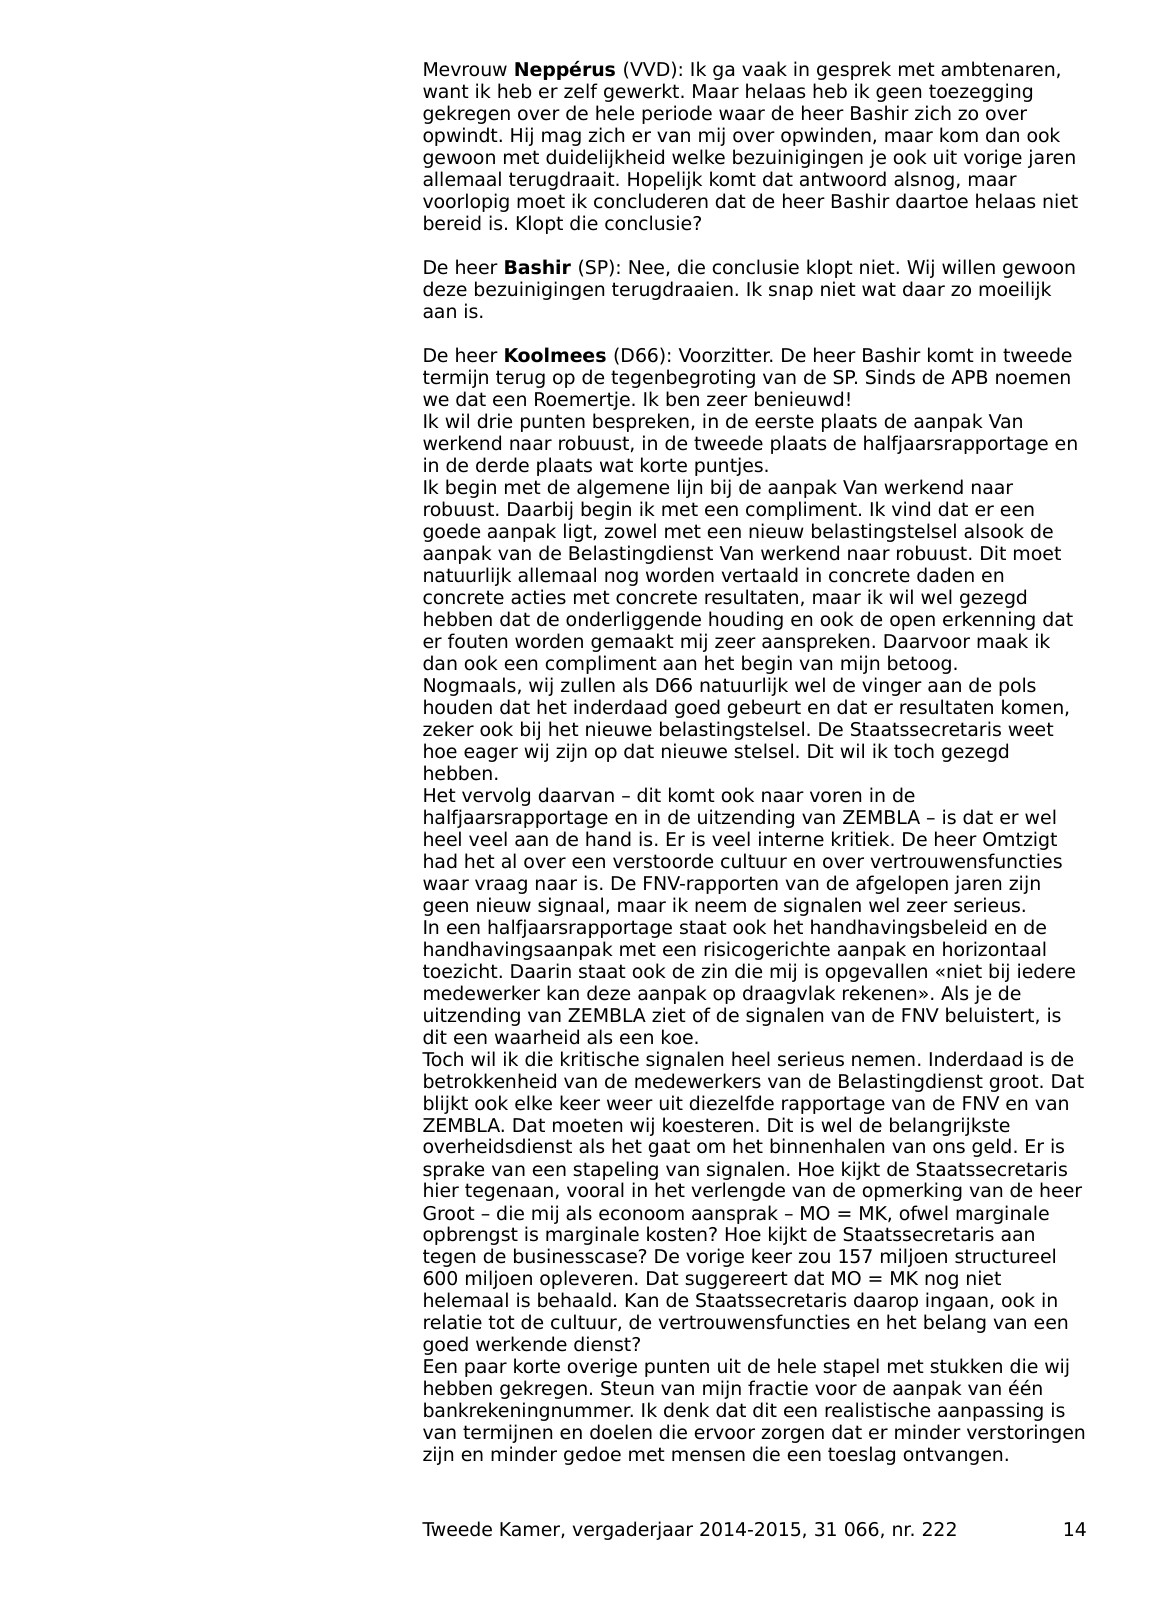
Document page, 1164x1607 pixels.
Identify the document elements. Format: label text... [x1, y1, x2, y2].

text Ik begin met de algemene lijn bij de aanpak Van werkend naar robuust. Daarbij begin ik met een compliment. Ik vind dat er een goede aanpak ligt, zowel met een nieuw belastingstelsel alsook de aanpak van de Belastingdienst Van werkend naar robuust. Dit moet natuurlijk allemaal nog worden vertaald in concrete daden en concrete acties met concrete resultaten, maar ik wil wel gezegd hebben dat de onderliggende houding en ook de open erkenning dat er fouten worden gemaakt mij zeer aanspreken. Daarvoor maak ik dan ook een compliment aan het begin van mijn betoog. [422, 477, 1087, 675]
text In een halfjaarsrapportage staat ook het handhavingsbeleid en de handhavingsaanpak met een risicogerichte aanpak en horizontaal toezicht. Daarin staat ook de zin die mij is opgevallen «niet bij iedere medewerker kan deze aanpak op draagvlak rekenen». Als je de uitzending van ZEMBLA ziet of de signalen van de FNV beluistert, is dit een waarheid als een koe. [422, 917, 1087, 1048]
text Ik wil drie punten bespreken, in de eerste plaats de aanpak Van werkend naar robuust, in de tweede plaats de halfjaarsrapportage en in de derde plaats wat korte puntjes. [422, 411, 1087, 477]
text Nogmaals, wij zullen als D66 natuurlijk wel de vinger aan de pols houden dat het inderdaad goed gebeurt en dat er resultaten komen, zeker ook bij het nieuwe belastingstelsel. De Staatssecretaris weet hoe eager wij zijn op dat nieuwe stelsel. Dit wil ik toch gezegd hebben. [422, 675, 1087, 785]
text Een paar korte overige punten uit de hele stapel met stukken die wij hebben gekregen. Steun van mijn fractie voor de aanpak van één bankrekeningnummer. Ik denk dat dit een realistische aanpassing is van termijnen en doelen die ervoor zorgen dat er minder verstoringen zijn en minder gedoe met mensen die een toeslag ontvangen. [422, 1356, 1087, 1466]
text Toch wil ik die kritische signalen heel serieus nemen. Inderdaad is de betrokkenheid van de medewerkers van de Belastingdienst groot. Dat blijkt ook elke keer weer uit diezelfde rapportage van de FNV en van ZEMBLA. Dat moeten wij koesteren. Dit is wel de belangrijkste overheidsdienst als het gaat om het binnenhalen van ons geld. Er is sprake van een stapeling van signalen. Hoe kijkt de Staatssecretaris hier tegenaan, vooral in het verlengde van de opmerking van de heer Groot – die mij als econoom aansprak – MO = MK, ofwel marginale opbrengst is marginale kosten? Hoe kijkt de Staatssecretaris aan tegen de businesscase? De vorige keer zou 157 miljoen structureel 600 miljoen opleveren. Dat suggereert dat MO = MK nog niet helemaal is behaald. Kan de Staatssecretaris daarop ingaan, ook in relatie tot de cultuur, de vertrouwensfuncties en het belang van een goed werkende dienst? [422, 1048, 1087, 1356]
text Mevrouw Neppérus (VVD): Ik ga vaak in gesprek met ambtenaren, want ik heb er zelf gewerkt. Maar helaas heb ik geen toezegging gekregen over de hele periode waar de heer Bashir zich zo over opwindt. Hij mag zich er van mij over opwinden, maar kom dan ook gewoon met duidelijkheid welke bezuinigingen je ook uit vorige jaren allemaal terugdraait. Hopelijk komt dat antwoord alsnog, maar voorlopig moet ik concluderen dat de heer Bashir daartoe helaas niet bereid is. Klopt die conclusie? [422, 59, 1087, 235]
text De heer Bashir (SP): Nee, die conclusie klopt niet. Wij willen gewoon deze bezuinigingen terugdraaien. Ik snap niet wat daar zo moeilijk aan is. [422, 257, 1087, 323]
text Het vervolg daarvan – dit komt ook naar voren in de halfjaarsrapportage en in de uitzending van ZEMBLA – is dat er wel heel veel aan de hand is. Er is veel interne kritiek. De heer Omtzigt had het al over een verstoorde cultuur en over vertrouwensfuncties waar vraag naar is. De FNV-rapporten van de afgelopen jaren zijn geen nieuw signaal, maar ik neem de signalen wel zeer serieus. [422, 785, 1087, 917]
text De heer Koolmees (D66): Voorzitter. De heer Bashir komt in tweede termijn terug op de tegenbegroting van de SP. Sinds de APB noemen we dat een Roemertje. Ik ben zeer benieuwd! [422, 345, 1087, 411]
